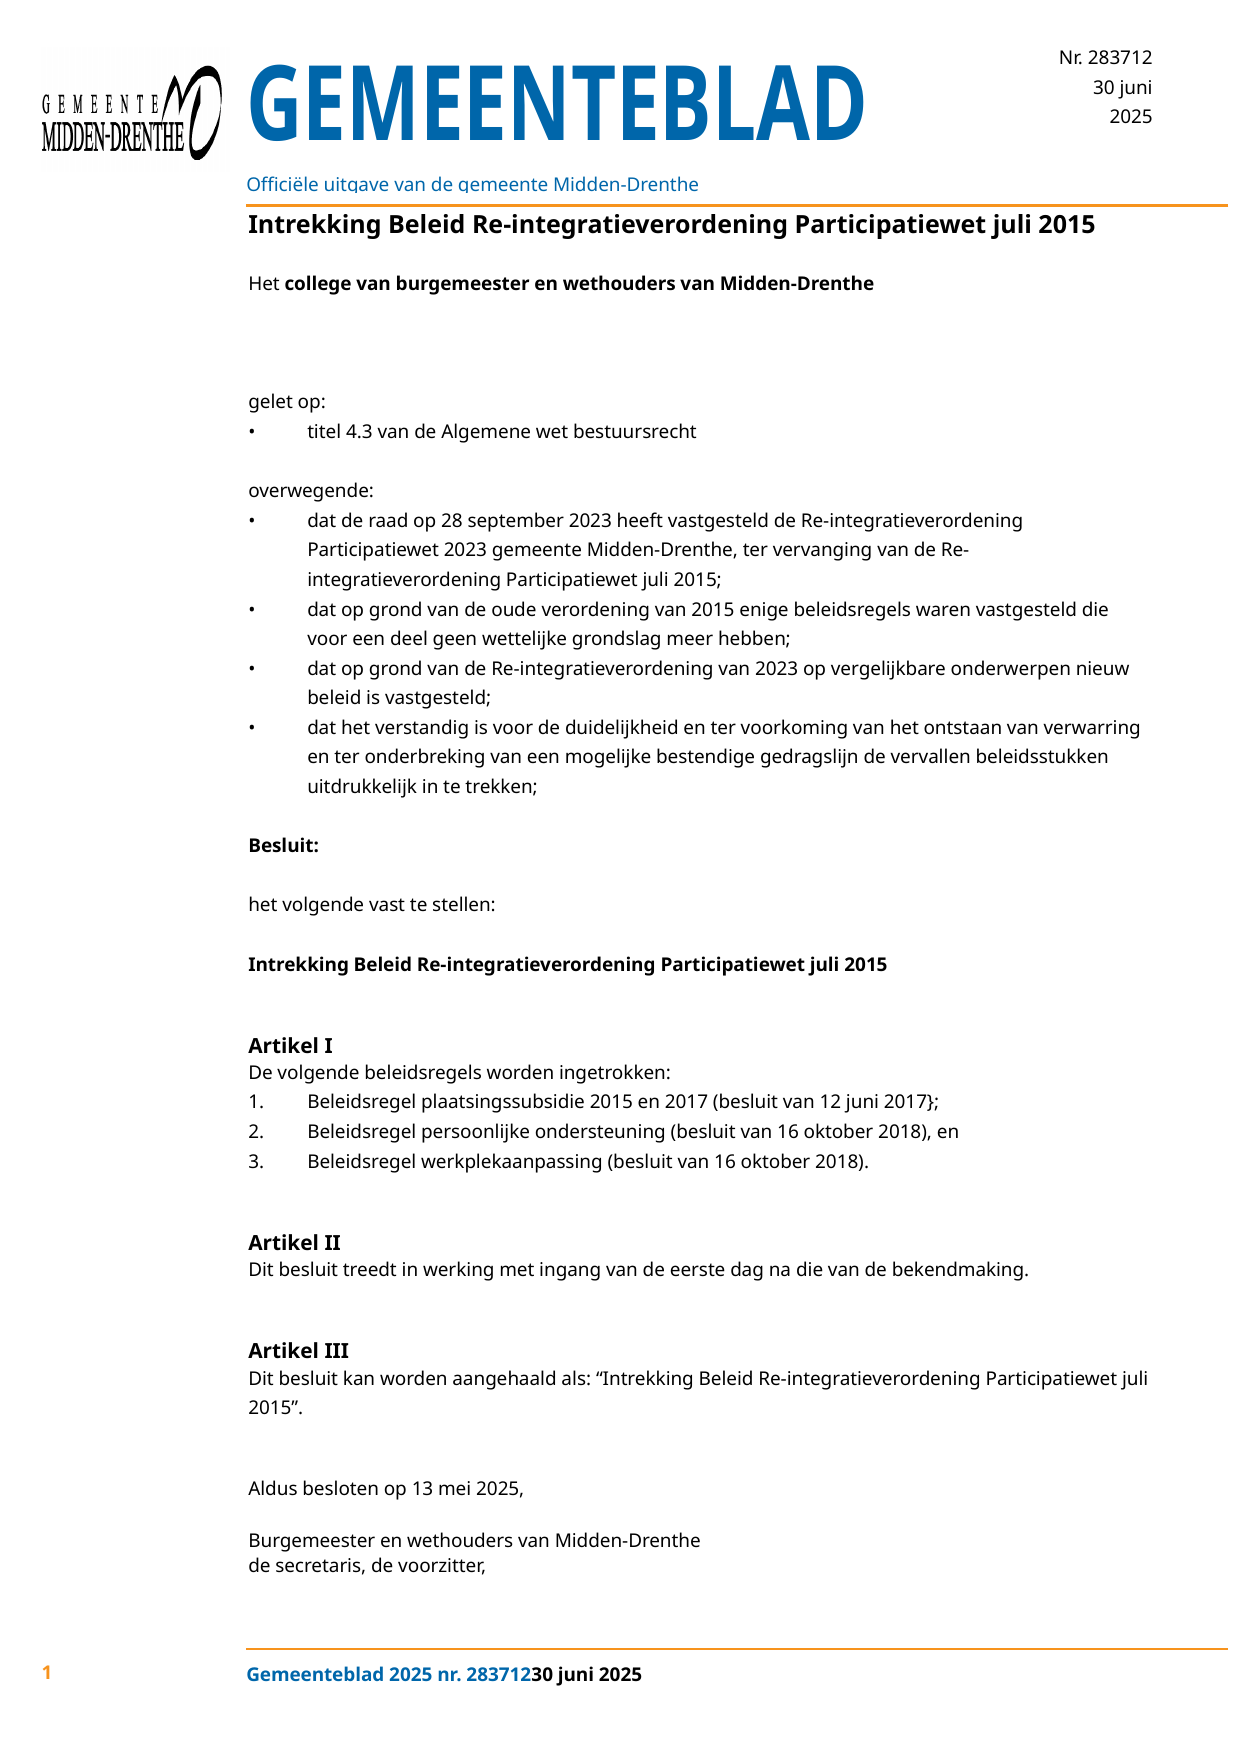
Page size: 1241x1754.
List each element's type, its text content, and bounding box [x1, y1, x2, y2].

text de secretaris, de voorzitter, [248, 1553, 1152, 1578]
list titel 4.3 van de Algemene wet bestuursrecht [248, 418, 1152, 444]
text Artikel III [248, 1336, 1152, 1365]
text Intrekking Beleid Re-integratieverordening Participatiewet juli 2015 [248, 207, 1152, 241]
text overwegende: [248, 477, 1152, 503]
text Dit besluit kan worden aangehaald als: “Intrekking Beleid Re-integratieverordening Participatiewet juli 2015”. [248, 1365, 1152, 1420]
text Artikel II [248, 1228, 1152, 1256]
text Dit besluit treedt in werking met ingang van de eerste dag na die van de bekendmaking. [248, 1256, 1152, 1282]
text het volgende vast te stellen: [248, 892, 1152, 917]
text gelet op: [248, 389, 1152, 414]
list dat het verstandig is voor de duidelijkheid en ter voorkoming van het ontstaan van verwarring en ter onderbreking van een mogelijke bestendige gedragslijn de vervallen beleidsstukken uitdrukkelijk in te trekken; [248, 714, 1152, 799]
list dat op grond van de Re-integratieverordening van 2023 op vergelijkbare onderwerpen nieuw beleid is vastgesteld; [248, 655, 1152, 710]
list dat de raad op 28 september 2023 heeft vastgesteld de Re-integratieverordening Participatiewet 2023 gemeente Midden-Drenthe, ter vervanging van de Re-integratieverordening Participatiewet juli 2015; [248, 507, 1152, 592]
list Beleidsregel plaatsingssubsidie 2015 en 2017 (besluit van 12 juni 2017}; [248, 1089, 1152, 1114]
text Intrekking Beleid Re-integratieverordening Participatiewet juli 2015 [248, 951, 1152, 976]
text Artikel I [248, 1031, 1152, 1059]
picture [41, 47, 231, 172]
list Beleidsregel persoonlijke ondersteuning (besluit van 16 oktober 2018), en [248, 1118, 1152, 1144]
text Besluit: [248, 832, 1152, 858]
list dat op grond van de oude verordening van 2015 enige beleidsregels waren vastgesteld die voor een deel geen wettelijke grondslag meer hebben; [248, 596, 1152, 651]
text Aldus besloten op 13 mei 2025, [248, 1475, 1152, 1501]
text Het college van burgemeester en wethouders van Midden-Drenthe [248, 270, 1152, 296]
text Burgemeester en wethouders van Midden-Drenthe [248, 1527, 1152, 1553]
list Beleidsregel werkplekaanpassing (besluit van 16 oktober 2018). [248, 1148, 1152, 1174]
text De volgende beleidsregels worden ingetrokken: [248, 1059, 1152, 1085]
